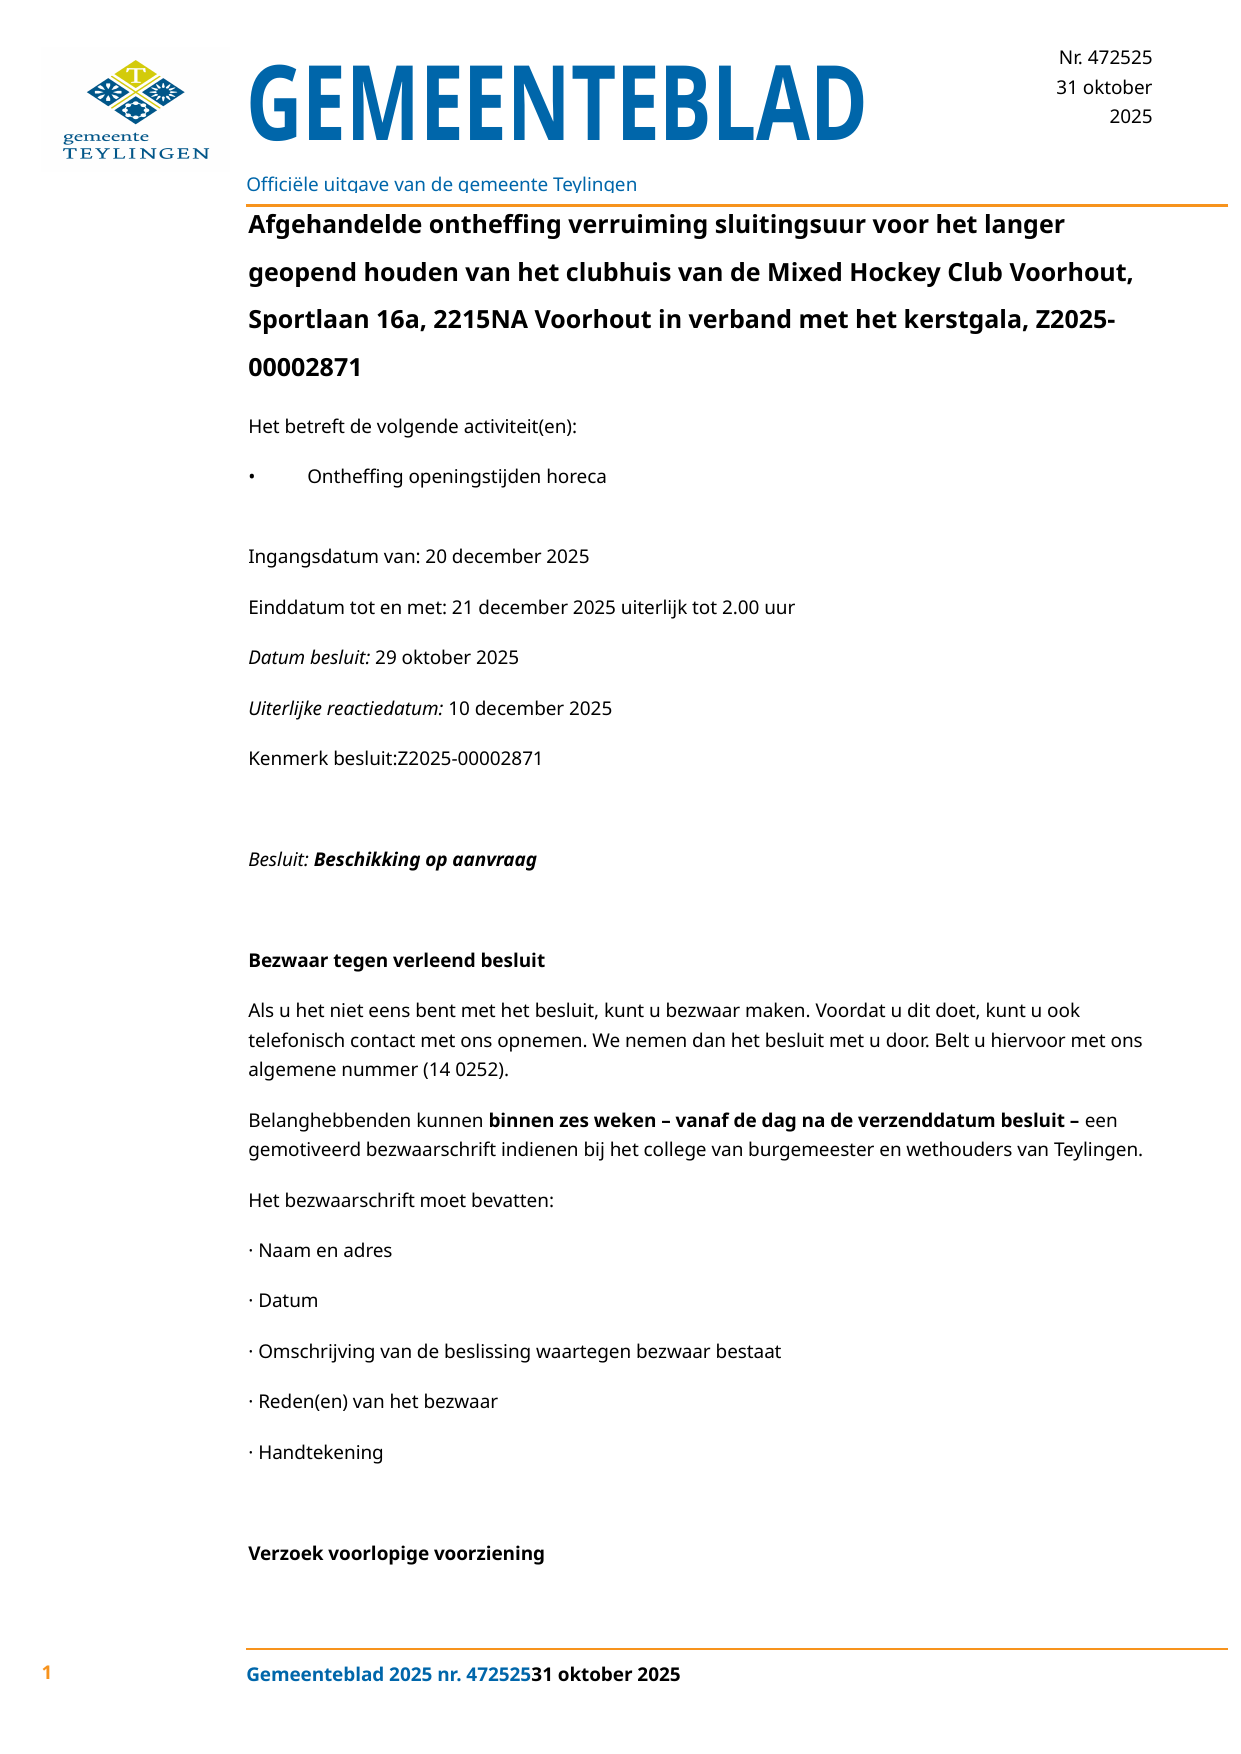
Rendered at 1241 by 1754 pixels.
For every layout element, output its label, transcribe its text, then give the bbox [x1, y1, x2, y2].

text Einddatum tot en met: 21 december 2025 uiterlijk tot 2.00 uur [248, 594, 1152, 620]
text · Omschrijving van de beslissing waartegen bezwaar bestaat [248, 1338, 1152, 1364]
text Afgehandelde ontheffing verruiming sluitingsuur voor het langer geopend houden van het clubhuis van de Mixed Hockey Club Voorhout, Sportlaan 16a, 2215NA Voorhout in verband met het kerstgala, Z2025-00002871 [248, 207, 1152, 384]
list Ontheffing openingstijden horeca [248, 463, 1152, 489]
text Verzoek voorlopige voorziening [248, 1540, 1152, 1566]
text Ingangsdatum van: 20 december 2025 [248, 543, 1152, 569]
text Het betreft de volgende activiteit(en): [248, 413, 1152, 439]
text · Naam en adres [248, 1237, 1152, 1263]
text Datum besluit: 29 oktober 2025 [248, 644, 1152, 670]
text Bezwaar tegen verleend besluit [248, 947, 1152, 973]
picture [41, 47, 231, 172]
text Kenmerk besluit:Z2025-00002871 [248, 745, 1152, 771]
text · Datum [248, 1288, 1152, 1313]
text Belanghebbenden kunnen binnen zes weken – vanaf de dag na de verzenddatum besluit – een gemotiveerd bezwaarschrift indienen bij het college van burgemeester en wethouders van Teylingen. [248, 1107, 1152, 1162]
text · Reden(en) van het bezwaar [248, 1388, 1152, 1414]
text Als u het niet eens bent met het besluit, kunt u bezwaar maken. Voordat u dit doet, kunt u ook telefonisch contact met ons opnemen. We nemen dan het besluit met u door. Belt u hiervoor met ons algemene nummer (14 0252). [248, 997, 1152, 1082]
text Uiterlijke reactiedatum: 10 december 2025 [248, 695, 1152, 721]
text · Handtekening [248, 1439, 1152, 1465]
text Besluit: Beschikking op aanvraag [248, 846, 1152, 872]
text Het bezwaarschrift moet bevatten: [248, 1187, 1152, 1213]
